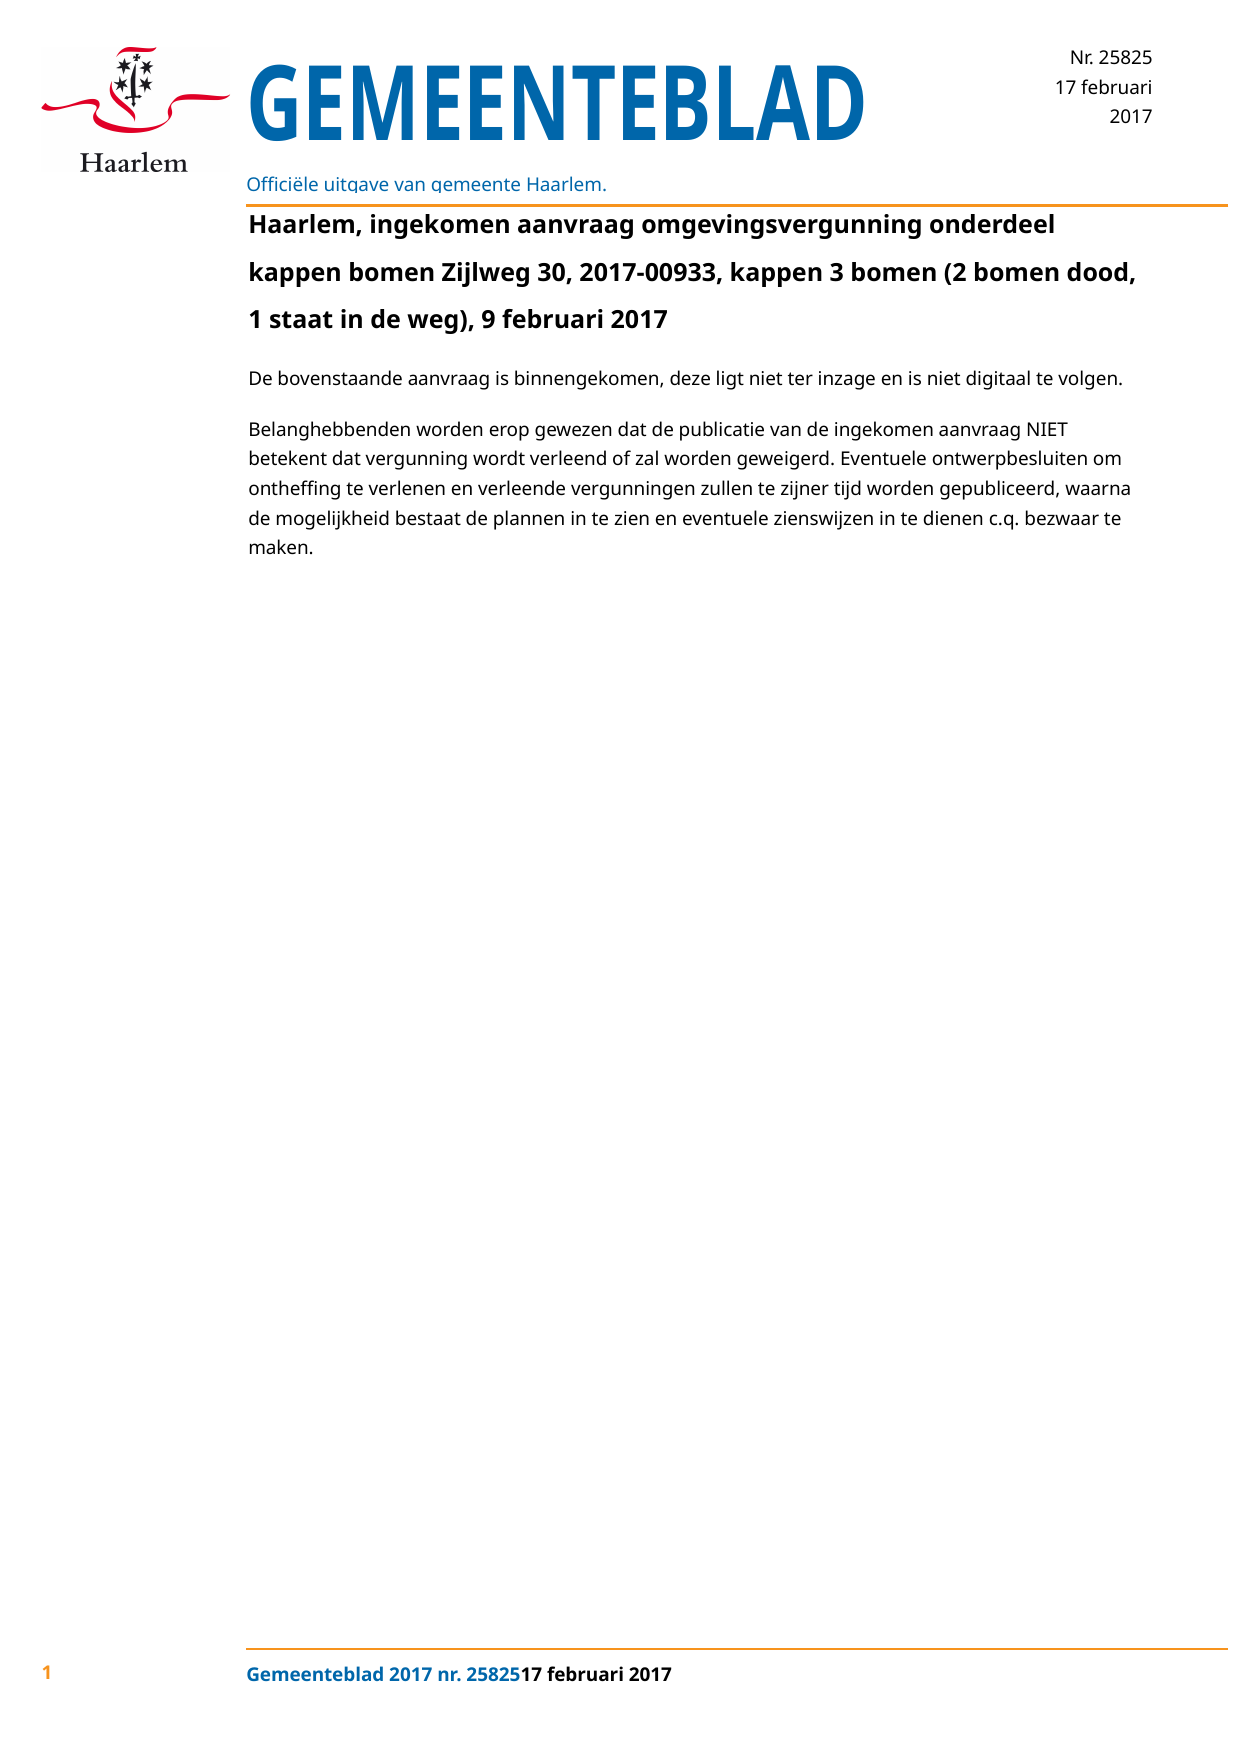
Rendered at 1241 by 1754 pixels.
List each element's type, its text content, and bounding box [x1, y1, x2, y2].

text De bovenstaande aanvraag is binnengekomen, deze ligt niet ter inzage en is niet digitaal te volgen. [248, 366, 1152, 391]
text Belanghebbenden worden erop gewezen dat de publicatie van de ingekomen aanvraag NIET betekent dat vergunning wordt verleend of zal worden geweigerd. Eventuele ontwerpbesluiten om ontheffing te verlenen en verleende vergunningen zullen te zijner tijd worden gepubliceerd, waarna de mogelijkheid bestaat de plannen in te zien en eventuele zienswijzen in te dienen c.q. bezwaar te maken. [248, 416, 1152, 560]
picture [41, 47, 231, 172]
text Haarlem, ingekomen aanvraag omgevingsvergunning onderdeel kappen bomen Zijlweg 30, 2017-00933, kappen 3 bomen (2 bomen dood, 1 staat in de weg), 9 februari 2017 [248, 207, 1152, 336]
